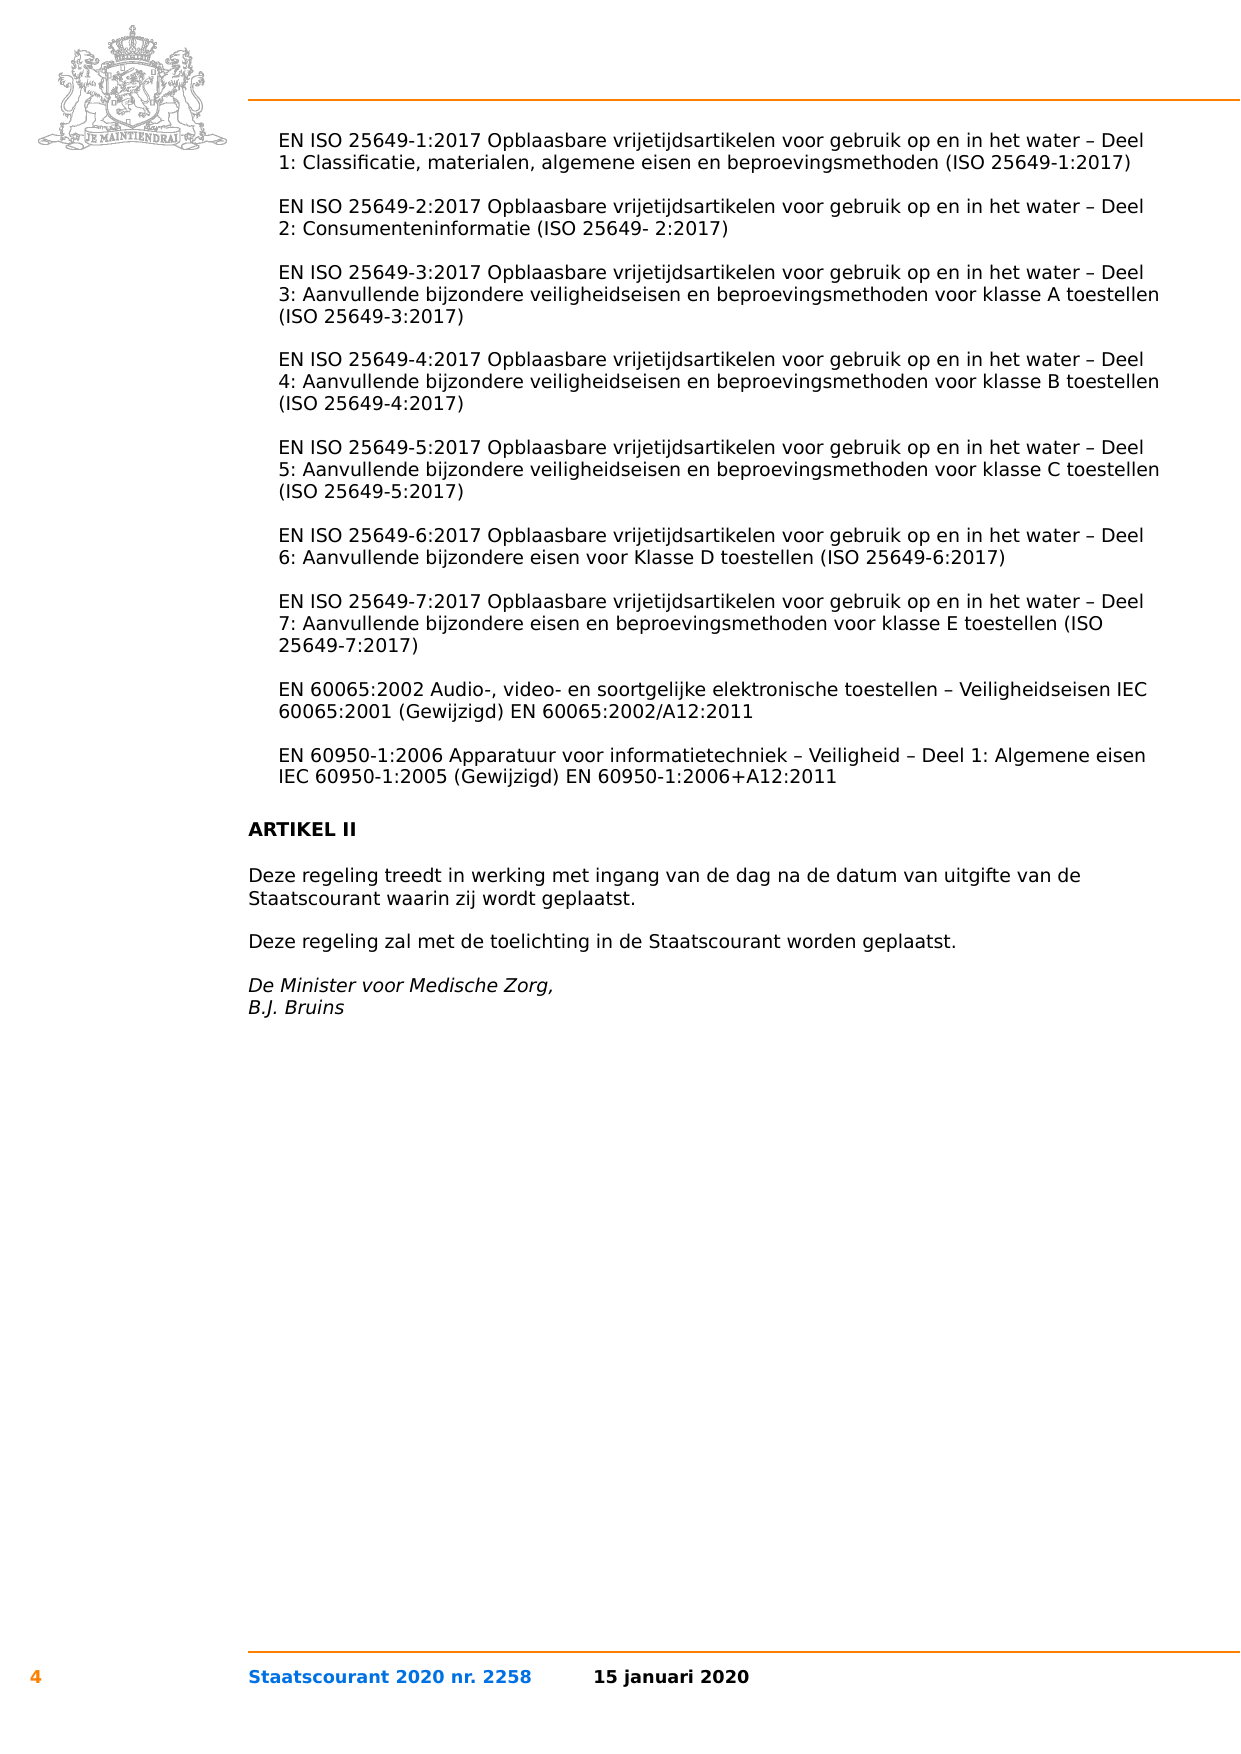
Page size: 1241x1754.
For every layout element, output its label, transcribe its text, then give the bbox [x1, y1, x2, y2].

text De Minister voor Medische Zorg, B.J. Bruins [248, 975, 1163, 1019]
text EN ISO 25649-6:2017 Opblaasbare vrijetijdsartikelen voor gebruik op en in het water – Deel 6: Aanvullende bijzondere eisen voor Klasse D toestellen (ISO 25649-6:2017) [278, 525, 1163, 569]
subtitle ARTIKEL II [248, 818, 1163, 840]
text EN 60065:2002 Audio-, video- en soortgelijke elektronische toestellen – Veiligheidseisen IEC 60065:2001 (Gewijzigd) EN 60065:2002/A12:2011 [278, 679, 1163, 723]
text EN 60950-1:2006 Apparatuur voor informatietechniek – Veiligheid – Deel 1: Algemene eisen IEC 60950-1:2005 (Gewijzigd) EN 60950-1:2006+A12:2011 [278, 744, 1163, 788]
text EN ISO 25649-1:2017 Opblaasbare vrijetijdsartikelen voor gebruik op en in het water – Deel 1: Classificatie, materialen, algemene eisen en beproevingsmethoden (ISO 25649-1:2017) [278, 130, 1163, 174]
picture [38, 25, 227, 150]
text EN ISO 25649-5:2017 Opblaasbare vrijetijdsartikelen voor gebruik op en in het water – Deel 5: Aanvullende bijzondere veiligheidseisen en beproevingsmethoden voor klasse C toestellen (ISO 25649-5:2017) [278, 437, 1163, 503]
text Deze regeling treedt in werking met ingang van de dag na de datum van uitgifte van de Staatscourant waarin zij wordt geplaatst. [248, 865, 1163, 909]
text EN ISO 25649-3:2017 Opblaasbare vrijetijdsartikelen voor gebruik op en in het water – Deel 3: Aanvullende bijzondere veiligheidseisen en beproevingsmethoden voor klasse A toestellen (ISO 25649-3:2017) [278, 262, 1163, 327]
text Deze regeling zal met de toelichting in de Staatscourant worden geplaatst. [248, 931, 1163, 953]
text EN ISO 25649-2:2017 Opblaasbare vrijetijdsartikelen voor gebruik op en in het water – Deel 2: Consumenteninformatie (ISO 25649- 2:2017) [278, 196, 1163, 240]
text EN ISO 25649-7:2017 Opblaasbare vrijetijdsartikelen voor gebruik op en in het water – Deel 7: Aanvullende bijzondere eisen en beproevingsmethoden voor klasse E toestellen (ISO 25649-7:2017) [278, 591, 1163, 657]
text EN ISO 25649-4:2017 Opblaasbare vrijetijdsartikelen voor gebruik op en in het water – Deel 4: Aanvullende bijzondere veiligheidseisen en beproevingsmethoden voor klasse B toestellen (ISO 25649-4:2017) [278, 349, 1163, 415]
